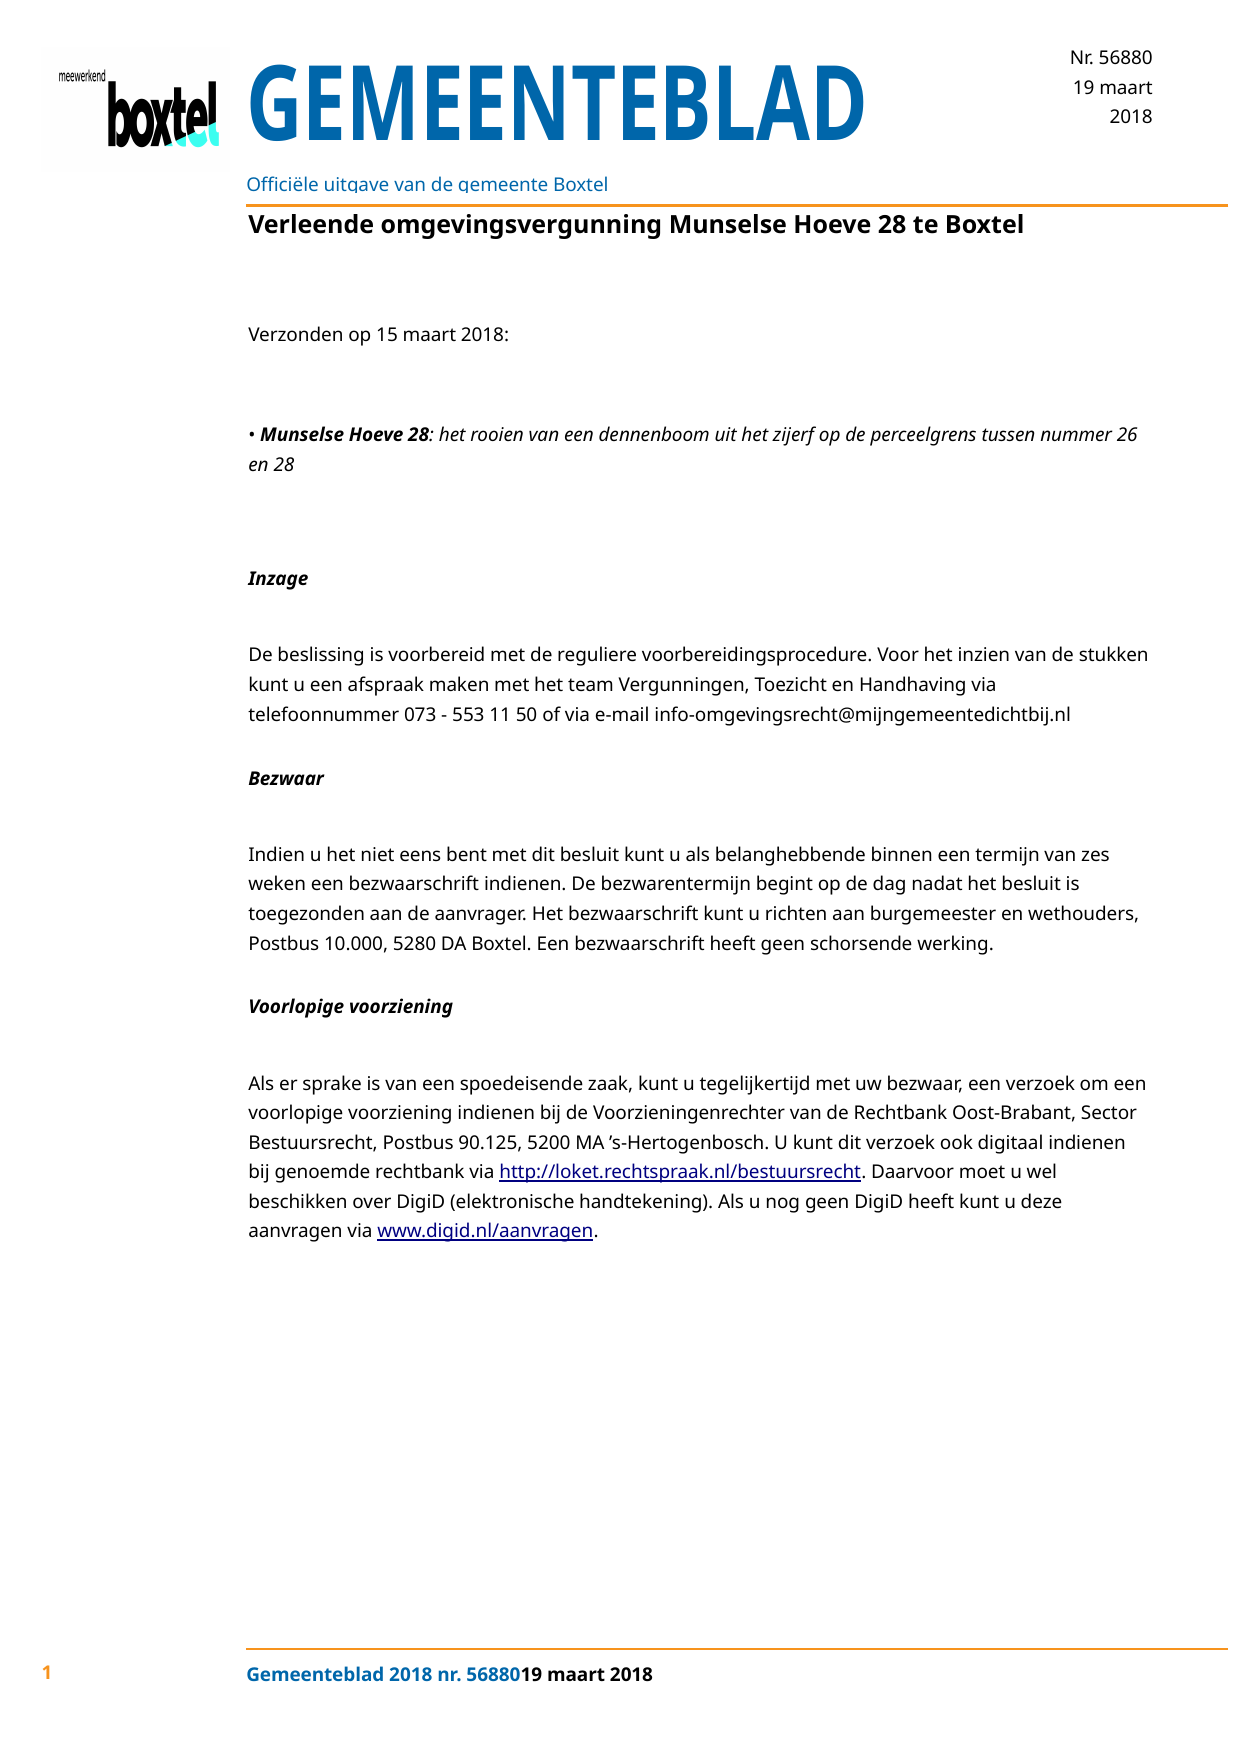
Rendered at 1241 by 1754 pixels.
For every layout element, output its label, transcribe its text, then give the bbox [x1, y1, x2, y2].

text Bezwaar [248, 765, 1152, 791]
text Als er sprake is van een spoedeisende zaak, kunt u tegelijkertijd met uw bezwaar, een verzoek om een voorlopige voorziening indienen bij de Voorzieningenrechter van de Rechtbank Oost-Brabant, Sector Bestuursrecht, Postbus 90.125, 5200 MA ’s-Hertogenbosch. U kunt dit verzoek ook digitaal indienen bij genoemde rechtbank via http://loket.rechtspraak.nl/bestuursrecht. Daarvoor moet u wel beschikken over DigiD (elektronische handtekening). Als u nog geen DigiD heeft kunt u deze aanvragen via www.digid.nl/aanvragen. [248, 1070, 1152, 1243]
text Indien u het niet eens bent met dit besluit kunt u als belanghebbende binnen een termijn van zes weken een bezwaarschrift indienen. De bezwarentermijn begint op de dag nadat het besluit is toegezonden aan de aanvrager. Het bezwaarschrift kunt u richten aan burgemeester en wethouders, Postbus 10.000, 5280 DA Boxtel. Een bezwaarschrift heeft geen schorsende werking. [248, 841, 1152, 955]
text De beslissing is voorbereid met de reguliere voorbereidingsprocedure. Voor het inzien van de stukken kunt u een afspraak maken met het team Vergunningen, Toezicht en Handhaving via telefoonnummer 073 - 553 11 50 of via e-mail info-omgevingsrecht@mijngemeentedichtbij.nl [248, 642, 1152, 727]
text Inzage [248, 566, 1152, 591]
text Voorlopige voorziening [248, 994, 1152, 1019]
text Verleende omgevingsvergunning Munselse Hoeve 28 te Boxtel [248, 207, 1152, 241]
picture [41, 47, 231, 172]
text Verzonden op 15 maart 2018: [248, 321, 1152, 346]
text • Munselse Hoeve 28: het rooien van een dennenboom uit het zijerf op de perceelgrens tussen nummer 26 en 28 [248, 422, 1152, 477]
